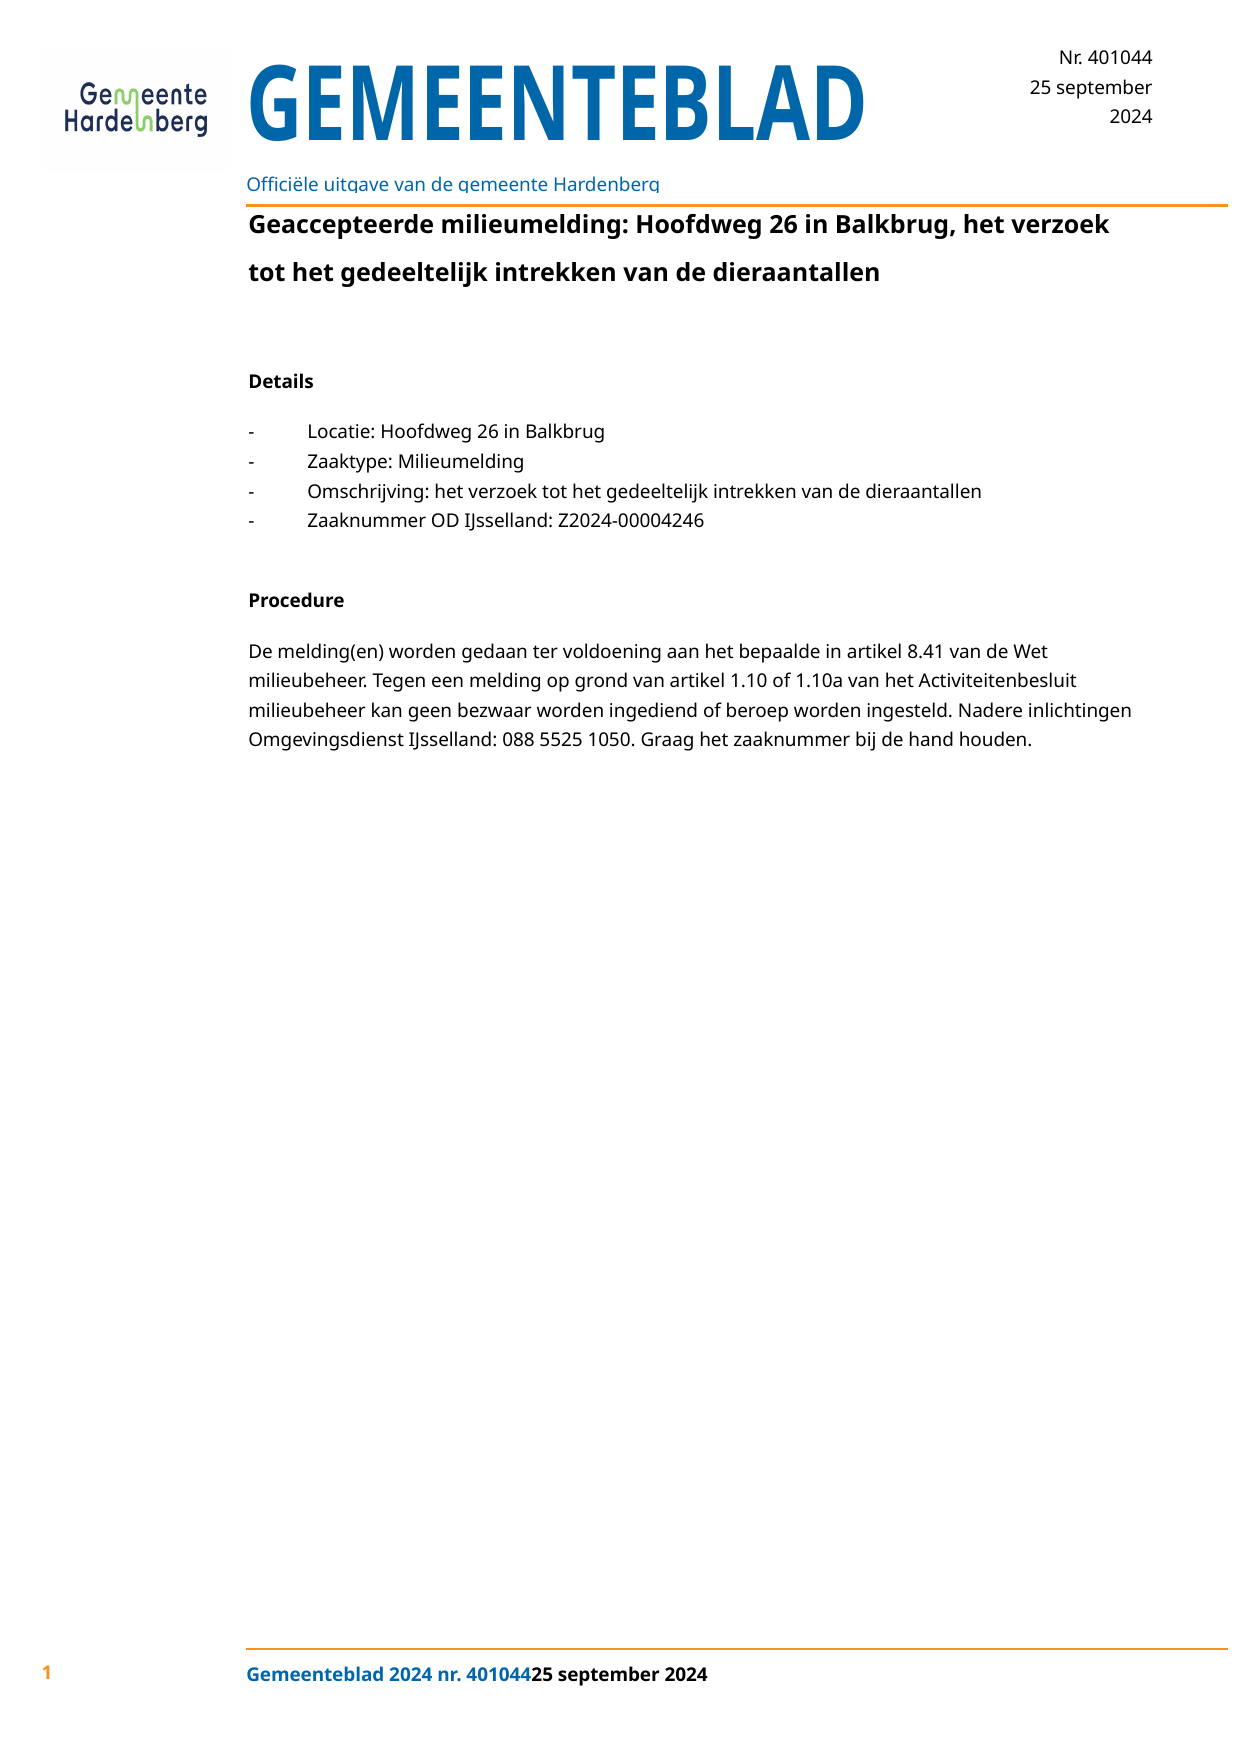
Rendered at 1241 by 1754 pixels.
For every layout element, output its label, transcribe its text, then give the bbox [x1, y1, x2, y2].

list Zaaknummer OD IJsselland: Z2024-00004246 [248, 507, 1152, 533]
text Geaccepteerde milieumelding: Hoofdweg 26 in Balkbrug, het verzoek tot het gedeeltelijk intrekken van de dieraantallen [248, 207, 1152, 288]
list Locatie: Hoofdweg 26 in Balkbrug [248, 419, 1152, 444]
list Zaaktype: Milieumelding [248, 448, 1152, 474]
list Omschrijving: het verzoek tot het gedeeltelijk intrekken van de dieraantallen [248, 478, 1152, 504]
text Details [248, 368, 1152, 394]
text Procedure [248, 587, 1152, 613]
text De melding(en) worden gedaan ter voldoening aan het bepaalde in artikel 8.41 van de Wet milieubeheer. Tegen een melding op grond van artikel 1.10 of 1.10a van het Activiteitenbesluit milieubeheer kan geen bezwaar worden ingediend of beroep worden ingesteld. Nadere inlichtingen Omgevingsdienst IJsselland: 088 5525 1050. Graag het zaaknummer bij de hand houden. [248, 638, 1152, 752]
picture [41, 47, 231, 172]
